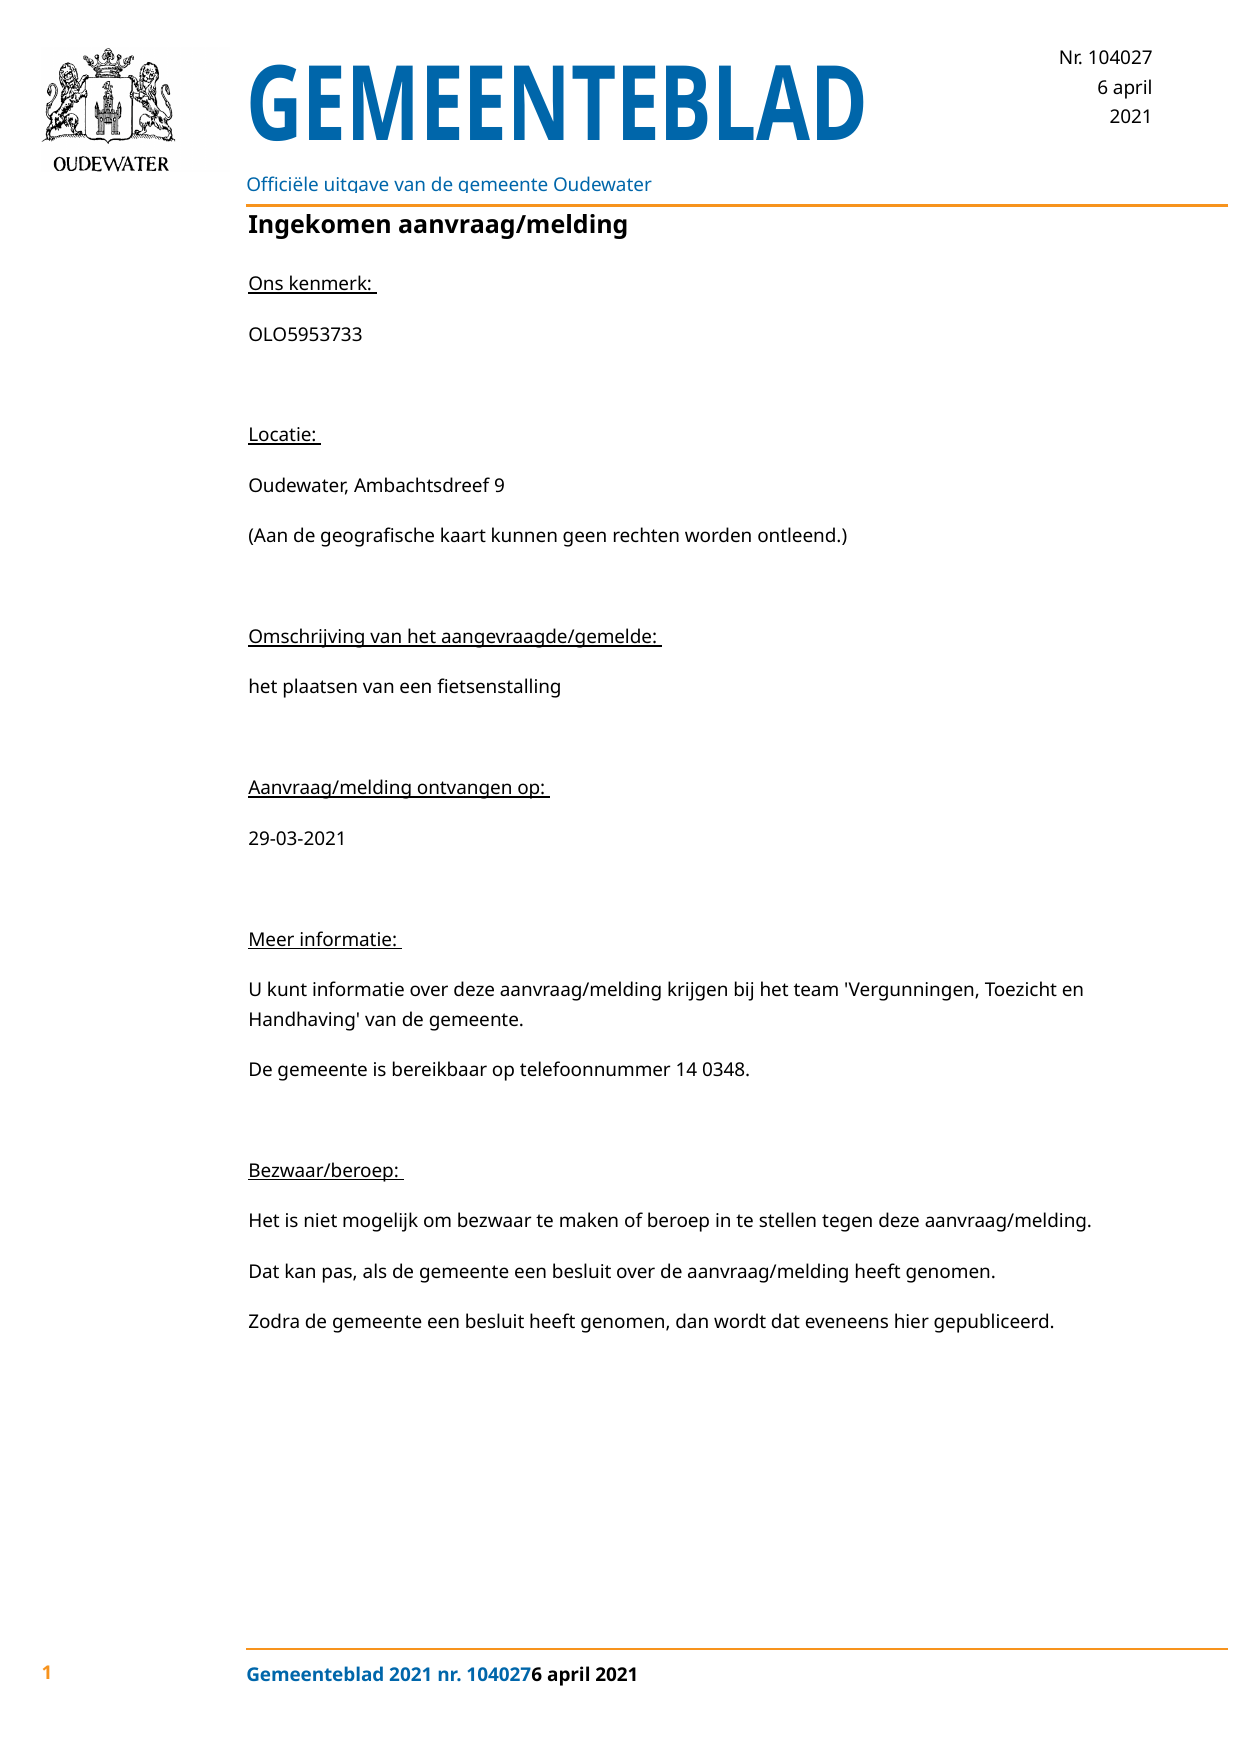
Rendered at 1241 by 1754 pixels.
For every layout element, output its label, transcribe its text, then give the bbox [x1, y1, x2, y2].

text Ingekomen aanvraag/melding [248, 207, 1152, 241]
text Omschrijving van het aangevraagde/gemelde: [248, 623, 1152, 649]
text Oudewater, Ambachtsdreef 9 [248, 472, 1152, 498]
text Aanvraag/melding ontvangen op: [248, 774, 1152, 800]
picture [41, 47, 231, 172]
text De gemeente is bereikbaar op telefoonnummer 14 0348. [248, 1056, 1152, 1082]
text Het is niet mogelijk om bezwaar te maken of beroep in te stellen tegen deze aanvraag/melding. [248, 1207, 1152, 1233]
text Meer informatie: [248, 926, 1152, 951]
text Ons kenmerk: [248, 270, 1152, 296]
text Locatie: [248, 422, 1152, 447]
text het plaatsen van een fietsenstalling [248, 674, 1152, 699]
text (Aan de geografische kaart kunnen geen rechten worden ontleend.) [248, 522, 1152, 548]
text Dat kan pas, als de gemeente een besluit over de aanvraag/melding heeft genomen. [248, 1258, 1152, 1283]
text U kunt informatie over deze aanvraag/melding krijgen bij het team 'Vergunningen, Toezicht en Handhaving' van de gemeente. [248, 976, 1152, 1031]
text Bezwaar/beroep: [248, 1157, 1152, 1183]
text OLO5953733 [248, 321, 1152, 346]
text 29-03-2021 [248, 825, 1152, 851]
text Zodra de gemeente een besluit heeft genomen, dan wordt dat eveneens hier gepubliceerd. [248, 1308, 1152, 1334]
